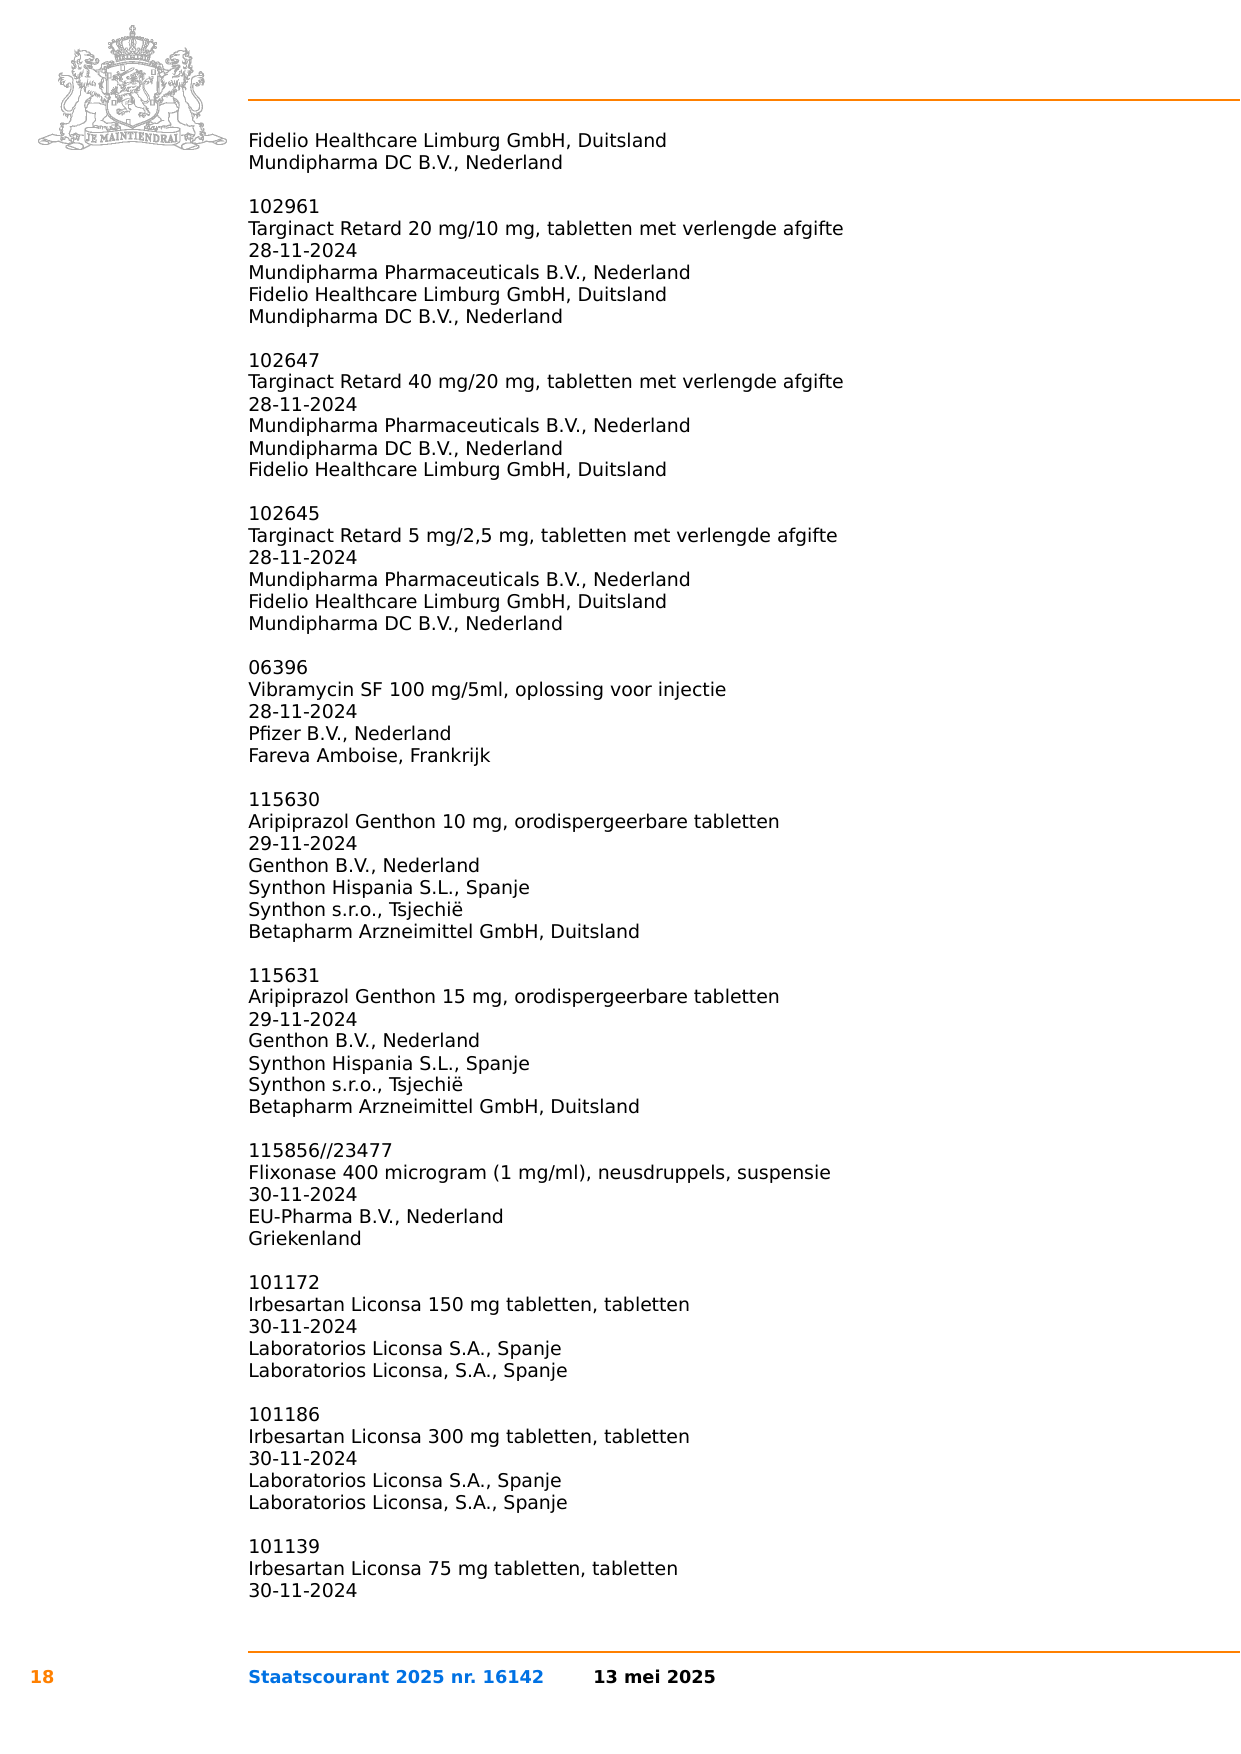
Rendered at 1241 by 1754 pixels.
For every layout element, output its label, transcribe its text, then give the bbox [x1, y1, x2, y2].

text Betapharm Arzneimittel GmbH, Duitsland [248, 921, 1163, 943]
text Synthon s.r.o., Tsjechië [248, 1074, 1163, 1096]
text 115856//23477 [248, 1140, 1163, 1162]
text 101172 [248, 1272, 1163, 1294]
text 29-11-2024 [248, 1008, 1163, 1030]
text Fidelio Healthcare Limburg GmbH, Duitsland [248, 284, 1163, 306]
text Mundipharma Pharmaceuticals B.V., Nederland [248, 262, 1163, 284]
text Targinact Retard 20 mg/10 mg, tabletten met verlengde afgifte [248, 218, 1163, 240]
text Irbesartan Liconsa 300 mg tabletten, tabletten [248, 1426, 1163, 1448]
picture [38, 25, 227, 150]
text 30-11-2024 [248, 1184, 1163, 1206]
text Fidelio Healthcare Limburg GmbH, Duitsland [248, 591, 1163, 613]
text Laboratorios Liconsa S.A., Spanje [248, 1338, 1163, 1360]
text 06396 [248, 657, 1163, 679]
text Vibramycin SF 100 mg/5ml, oplossing voor injectie [248, 679, 1163, 701]
text EU-Pharma B.V., Nederland [248, 1206, 1163, 1228]
text 28-11-2024 [248, 547, 1163, 569]
text Mundipharma DC B.V., Nederland [248, 306, 1163, 328]
text Flixonase 400 microgram (1 mg/ml), neusdruppels, suspensie [248, 1162, 1163, 1184]
text Aripiprazol Genthon 10 mg, orodispergeerbare tabletten [248, 811, 1163, 833]
text Mundipharma DC B.V., Nederland [248, 437, 1163, 459]
text Fidelio Healthcare Limburg GmbH, Duitsland [248, 130, 1163, 152]
text Fidelio Healthcare Limburg GmbH, Duitsland [248, 459, 1163, 481]
text Mundipharma DC B.V., Nederland [248, 613, 1163, 635]
text 101139 [248, 1536, 1163, 1557]
text Pfizer B.V., Nederland [248, 723, 1163, 745]
text 28-11-2024 [248, 393, 1163, 415]
text Mundipharma Pharmaceuticals B.V., Nederland [248, 415, 1163, 437]
text Genthon B.V., Nederland [248, 855, 1163, 877]
text Griekenland [248, 1228, 1163, 1250]
text Laboratorios Liconsa, S.A., Spanje [248, 1492, 1163, 1514]
text Laboratorios Liconsa S.A., Spanje [248, 1470, 1163, 1492]
text 28-11-2024 [248, 240, 1163, 262]
text Mundipharma DC B.V., Nederland [248, 152, 1163, 174]
text Irbesartan Liconsa 150 mg tabletten, tabletten [248, 1294, 1163, 1316]
text 101186 [248, 1404, 1163, 1426]
text Aripiprazol Genthon 15 mg, orodispergeerbare tabletten [248, 986, 1163, 1008]
text 102961 [248, 196, 1163, 218]
text 115630 [248, 789, 1163, 811]
text Genthon B.V., Nederland [248, 1030, 1163, 1052]
text Targinact Retard 40 mg/20 mg, tabletten met verlengde afgifte [248, 371, 1163, 393]
text 29-11-2024 [248, 833, 1163, 855]
text Synthon Hispania S.L., Spanje [248, 1052, 1163, 1074]
text Irbesartan Liconsa 75 mg tabletten, tabletten [248, 1557, 1163, 1579]
text 30-11-2024 [248, 1316, 1163, 1338]
text Betapharm Arzneimittel GmbH, Duitsland [248, 1096, 1163, 1118]
text 30-11-2024 [248, 1448, 1163, 1470]
text Mundipharma Pharmaceuticals B.V., Nederland [248, 569, 1163, 591]
text Synthon Hispania S.L., Spanje [248, 877, 1163, 899]
text 115631 [248, 964, 1163, 986]
text 102645 [248, 503, 1163, 525]
text 30-11-2024 [248, 1579, 1163, 1601]
text Synthon s.r.o., Tsjechië [248, 899, 1163, 921]
text 28-11-2024 [248, 701, 1163, 723]
text Laboratorios Liconsa, S.A., Spanje [248, 1360, 1163, 1382]
text Targinact Retard 5 mg/2,5 mg, tabletten met verlengde afgifte [248, 525, 1163, 547]
text Fareva Amboise, Frankrijk [248, 745, 1163, 767]
text 102647 [248, 349, 1163, 371]
